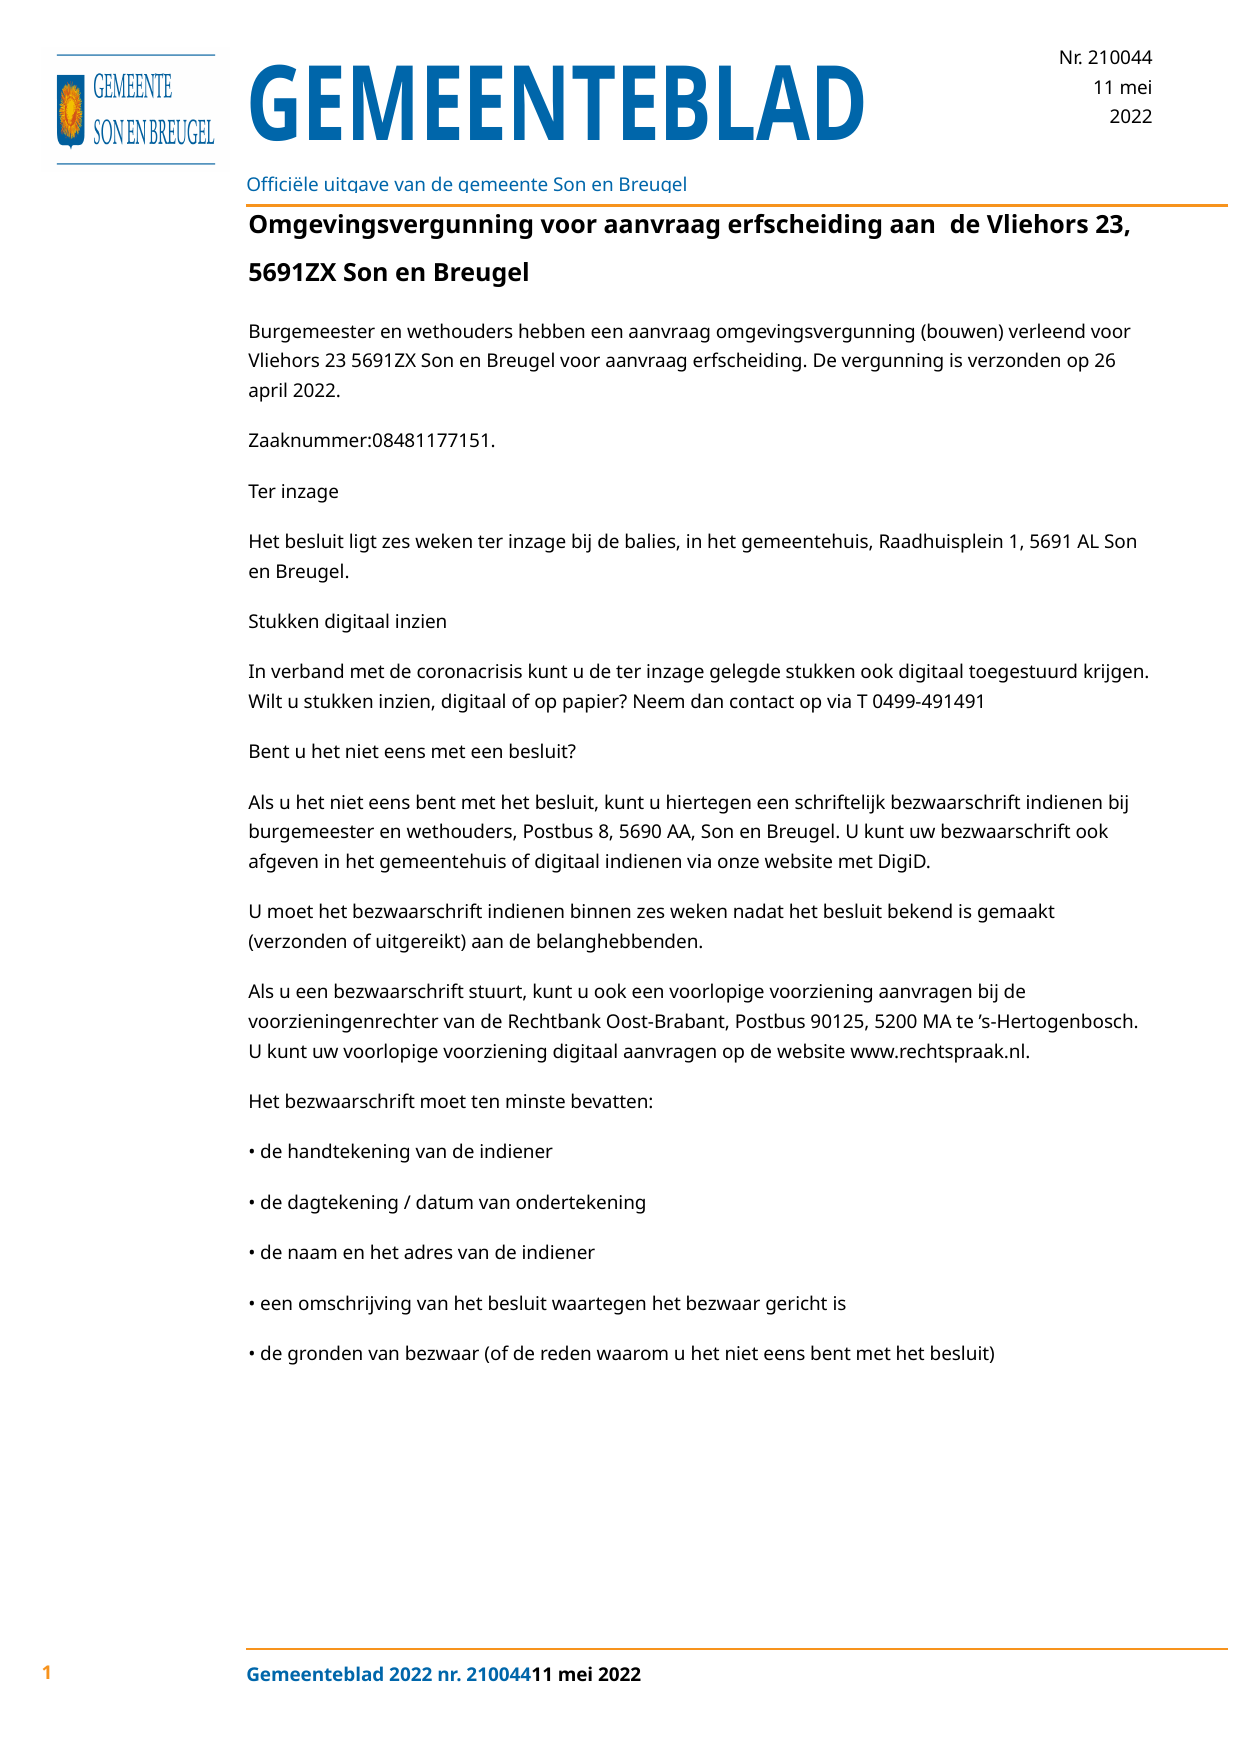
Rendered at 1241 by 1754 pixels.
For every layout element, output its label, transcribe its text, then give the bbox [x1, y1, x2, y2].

text • de naam en het adres van de indiener [248, 1239, 1152, 1265]
picture [41, 47, 231, 172]
text Burgemeester en wethouders hebben een aanvraag omgevingsvergunning (bouwen) verleend voor Vliehors 23 5691ZX Son en Breugel voor aanvraag erfscheiding. De vergunning is verzonden op 26 april 2022. [248, 318, 1152, 403]
text Bent u het niet eens met een besluit? [248, 739, 1152, 764]
text • een omschrijving van het besluit waartegen het bezwaar gericht is [248, 1290, 1152, 1316]
text Het besluit ligt zes weken ter inzage bij de balies, in het gemeentehuis, Raadhuisplein 1, 5691 AL Son en Breugel. [248, 528, 1152, 584]
text • de handtekening van de indiener [248, 1139, 1152, 1164]
text Als u het niet eens bent met het besluit, kunt u hiertegen een schriftelijk bezwaarschrift indienen bij burgemeester en wethouders, Postbus 8, 5690 AA, Son en Breugel. U kunt uw bezwaarschrift ook afgeven in het gemeentehuis of digitaal indienen via onze website met DigiD. [248, 789, 1152, 874]
text In verband met de coronacrisis kunt u de ter inzage gelegde stukken ook digitaal toegestuurd krijgen. Wilt u stukken inzien, digitaal of op papier? Neem dan contact op via T 0499-491491 [248, 659, 1152, 714]
text Zaaknummer:08481177151. [248, 427, 1152, 453]
text Het bezwaarschrift moet ten minste bevatten: [248, 1088, 1152, 1114]
text Als u een bezwaarschrift stuurt, kunt u ook een voorlopige voorziening aanvragen bij de voorzieningenrechter van de Rechtbank Oost-Brabant, Postbus 90125, 5200 MA te ’s-Hertogenbosch. U kunt uw voorlopige voorziening digitaal aanvragen op de website www.rechtspraak.nl. [248, 979, 1152, 1064]
text Stukken digitaal inzien [248, 608, 1152, 634]
text Ter inzage [248, 478, 1152, 504]
text • de dagtekening / datum van ondertekening [248, 1189, 1152, 1215]
text Omgevingsvergunning voor aanvraag erfscheiding aan de Vliehors 23, 5691ZX Son en Breugel [248, 207, 1152, 288]
text U moet het bezwaarschrift indienen binnen zes weken nadat het besluit bekend is gemaakt (verzonden of uitgereikt) aan de belanghebbenden. [248, 899, 1152, 954]
text • de gronden van bezwaar (of de reden waarom u het niet eens bent met het besluit) [248, 1340, 1152, 1366]
